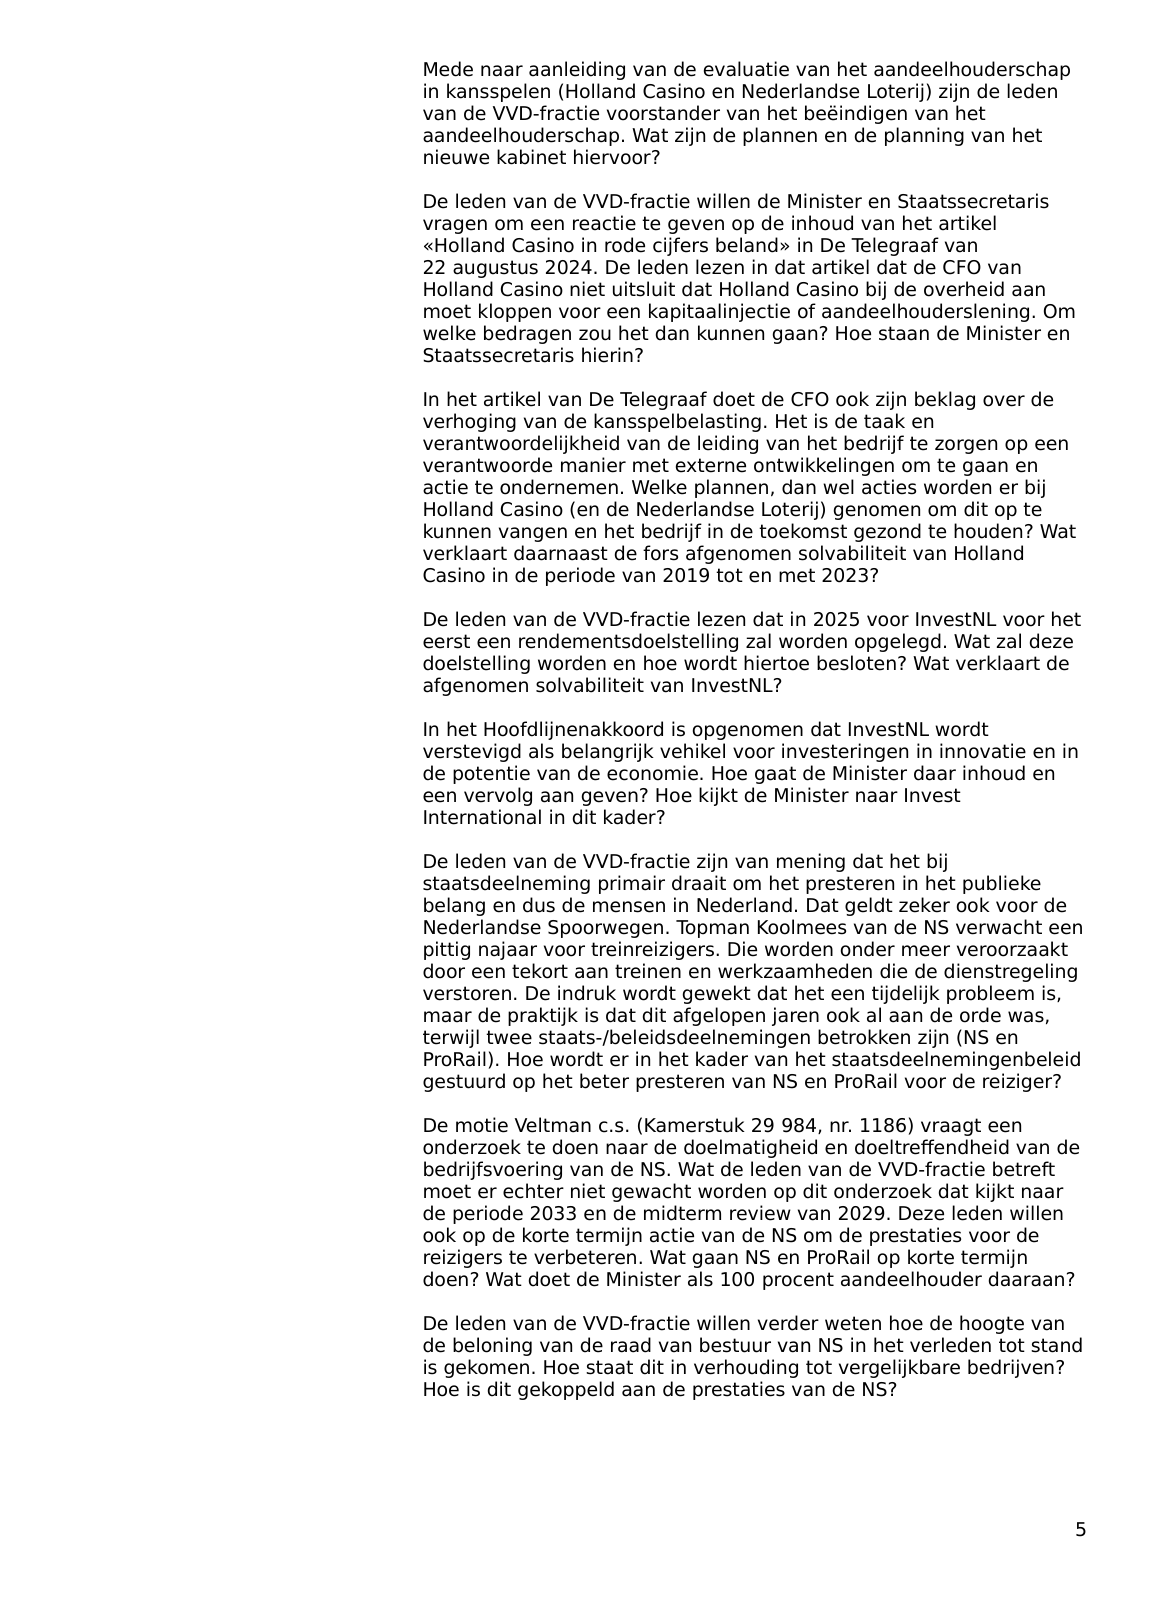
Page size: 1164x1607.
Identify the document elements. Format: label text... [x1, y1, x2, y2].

text De leden van de VVD-fractie willen verder weten hoe de hoogte van de beloning van de raad van bestuur van NS in het verleden tot stand is gekomen. Hoe staat dit in verhouding tot vergelijkbare bedrijven? Hoe is dit gekoppeld aan de prestaties van de NS? [422, 1313, 1087, 1401]
text De motie Veltman c.s. (Kamerstuk 29 984, nr. 1186) vraagt een onderzoek te doen naar de doelmatigheid en doeltreffendheid van de bedrijfsvoering van de NS. Wat de leden van de VVD-fractie betreft moet er echter niet gewacht worden op dit onderzoek dat kijkt naar de periode 2033 en de midterm review van 2029. Deze leden willen ook op de korte termijn actie van de NS om de prestaties voor de reizigers te verbeteren. Wat gaan NS en ProRail op korte termijn doen? Wat doet de Minister als 100 procent aandeelhouder daaraan? [422, 1115, 1087, 1291]
text De leden van de VVD-fractie zijn van mening dat het bij staatsdeelneming primair draait om het presteren in het publieke belang en dus de mensen in Nederland. Dat geldt zeker ook voor de Nederlandse Spoorwegen. Topman Koolmees van de NS verwacht een pittig najaar voor treinreizigers. Die worden onder meer veroorzaakt door een tekort aan treinen en werkzaamheden die de dienstregeling verstoren. De indruk wordt gewekt dat het een tijdelijk probleem is, maar de praktijk is dat dit afgelopen jaren ook al aan de orde was, terwijl twee staats-/beleidsdeelnemingen betrokken zijn (NS en ProRail). Hoe wordt er in het kader van het staatsdeelnemingenbeleid gestuurd op het beter presteren van NS en ProRail voor de reiziger? [422, 851, 1087, 1093]
text Mede naar aanleiding van de evaluatie van het aandeelhouderschap in kansspelen (Holland Casino en Nederlandse Loterij) zijn de leden van de VVD-fractie voorstander van het beëindigen van het aandeelhouderschap. Wat zijn de plannen en de planning van het nieuwe kabinet hiervoor? [422, 59, 1087, 169]
text In het Hoofdlijnenakkoord is opgenomen dat InvestNL wordt verstevigd als belangrijk vehikel voor investeringen in innovatie en in de potentie van de economie. Hoe gaat de Minister daar inhoud en een vervolg aan geven? Hoe kijkt de Minister naar Invest International in dit kader? [422, 719, 1087, 829]
text De leden van de VVD-fractie lezen dat in 2025 voor InvestNL voor het eerst een rendementsdoelstelling zal worden opgelegd. Wat zal deze doelstelling worden en hoe wordt hiertoe besloten? Wat verklaart de afgenomen solvabiliteit van InvestNL? [422, 609, 1087, 697]
text De leden van de VVD-fractie willen de Minister en Staatssecretaris vragen om een reactie te geven op de inhoud van het artikel «Holland Casino in rode cijfers beland» in De Telegraaf van 22 augustus 2024. De leden lezen in dat artikel dat de CFO van Holland Casino niet uitsluit dat Holland Casino bij de overheid aan moet kloppen voor een kapitaalinjectie of aandeelhouderslening. Om welke bedragen zou het dan kunnen gaan? Hoe staan de Minister en Staatssecretaris hierin? [422, 191, 1087, 367]
text In het artikel van De Telegraaf doet de CFO ook zijn beklag over de verhoging van de kansspelbelasting. Het is de taak en verantwoordelijkheid van de leiding van het bedrijf te zorgen op een verantwoorde manier met externe ontwikkelingen om te gaan en actie te ondernemen. Welke plannen, dan wel acties worden er bij Holland Casino (en de Nederlandse Loterij) genomen om dit op te kunnen vangen en het bedrijf in de toekomst gezond te houden? Wat verklaart daarnaast de fors afgenomen solvabiliteit van Holland Casino in de periode van 2019 tot en met 2023? [422, 389, 1087, 587]
